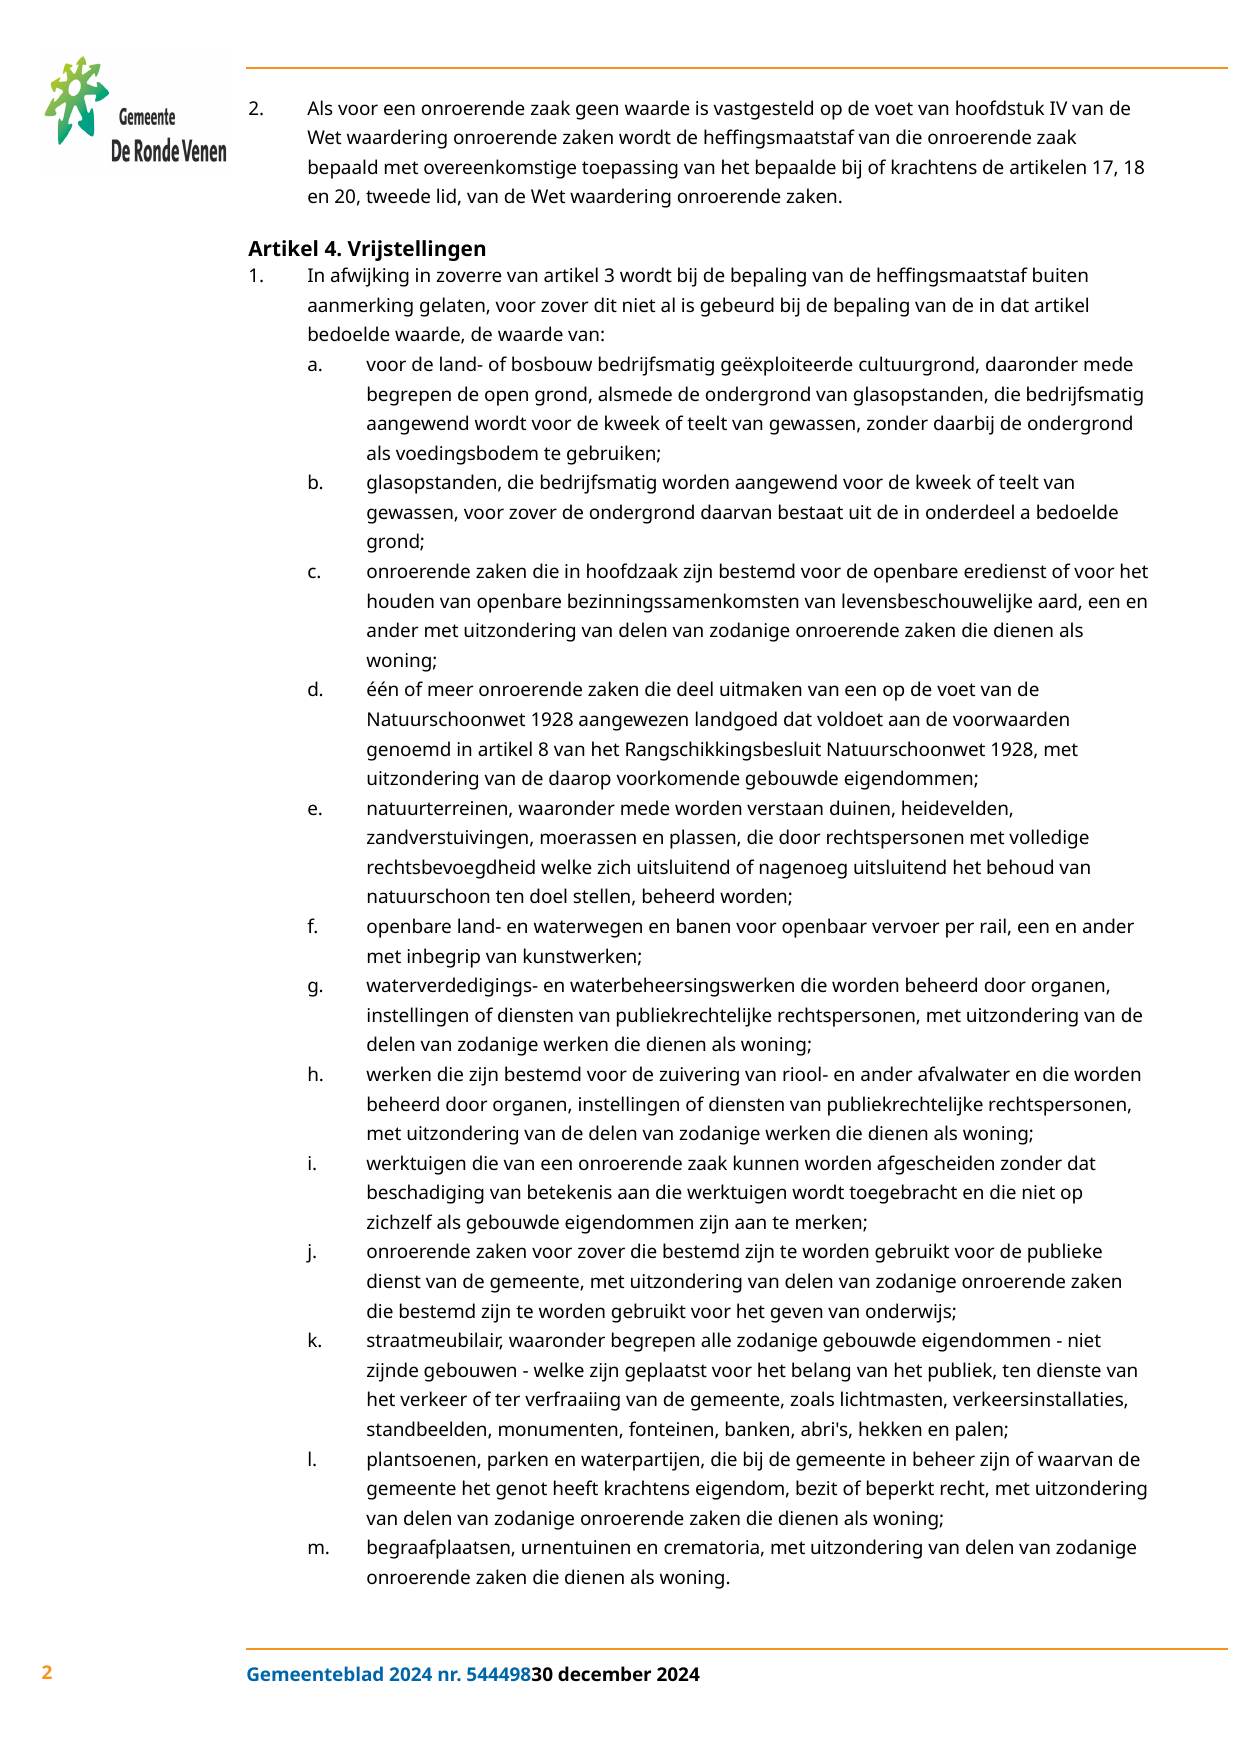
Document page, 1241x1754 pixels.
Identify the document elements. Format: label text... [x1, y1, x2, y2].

list In afwijking in zoverre van artikel 3 wordt bij de bepaling van de heffingsmaatstaf buiten aanmerking gelaten, voor zover dit niet al is gebeurd bij de bepaling van de in dat artikel bedoelde waarde, de waarde van: [248, 262, 1152, 347]
picture [41, 47, 231, 172]
list voor de land- of bosbouw bedrijfsmatig geëxploiteerde cultuurgrond, daaronder mede begrepen de open grond, alsmede de ondergrond van glasopstanden, die bedrijfsmatig aangewend wordt voor de kweek of teelt van gewassen, zonder daarbij de ondergrond als voedingsbodem te gebruiken; [307, 351, 1152, 466]
list Als voor een onroerende zaak geen waarde is vastgesteld op de voet van hoofdstuk IV van de Wet waardering onroerende zaken wordt de heffingsmaatstaf van die onroerende zaak bepaald met overeenkomstige toepassing van het bepaalde bij of krachtens de artikelen 17, 18 en 20, tweede lid, van de Wet waardering onroerende zaken. [248, 95, 1152, 209]
list glasopstanden, die bedrijfsmatig worden aangewend voor de kweek of teelt van gewassen, voor zover de ondergrond daarvan bestaat uit de in onderdeel a bedoelde grond; [307, 469, 1152, 554]
list onroerende zaken die in hoofdzaak zijn bestemd voor de openbare eredienst of voor het houden van openbare bezinningssamenkomsten van levensbeschouwelijke aard, een en ander met uitzondering van delen van zodanige onroerende zaken die dienen als woning; [307, 558, 1152, 673]
list werken die zijn bestemd voor de zuivering van riool- en ander afvalwater en die worden beheerd door organen, instellingen of diensten van publiekrechtelijke rechtspersonen, met uitzondering van de delen van zodanige werken die dienen als woning; [307, 1061, 1152, 1146]
list werktuigen die van een onroerende zaak kunnen worden afgescheiden zonder dat beschadiging van betekenis aan die werktuigen wordt toegebracht en die niet op zichzelf als gebouwde eigendommen zijn aan te merken; [307, 1150, 1152, 1235]
list natuurterreinen, waaronder mede worden verstaan duinen, heidevelden, zandverstuivingen, moerassen en plassen, die door rechtspersonen met volledige rechtsbevoegdheid welke zich uitsluitend of nagenoeg uitsluitend het behoud van natuurschoon ten doel stellen, beheerd worden; [307, 795, 1152, 909]
list waterverdedigings- en waterbeheersingswerken die worden beheerd door organen, instellingen of diensten van publiekrechtelijke rechtspersonen, met uitzondering van de delen van zodanige werken die dienen als woning; [307, 972, 1152, 1057]
list onroerende zaken voor zover die bestemd zijn te worden gebruikt voor de publieke dienst van de gemeente, met uitzondering van delen van zodanige onroerende zaken die bestemd zijn te worden gebruikt voor het geven van onderwijs; [307, 1239, 1152, 1323]
list openbare land- en waterwegen en banen voor openbaar vervoer per rail, een en ander met inbegrip van kunstwerken; [307, 913, 1152, 968]
list straatmeubilair, waaronder begrepen alle zodanige gebouwde eigendommen - niet zijnde gebouwen - welke zijn geplaatst voor het belang van het publiek, ten dienste van het verkeer of ter verfraaiing van de gemeente, zoals lichtmasten, verkeersinstallaties, standbeelden, monumenten, fonteinen, banken, abri's, hekken en palen; [307, 1327, 1152, 1442]
list begraafplaatsen, urnentuinen en crematoria, met uitzondering van delen van zodanige onroerende zaken die dienen als woning. [307, 1534, 1152, 1590]
list plantsoenen, parken en waterpartijen, die bij de gemeente in beheer zijn of waarvan de gemeente het genot heeft krachtens eigendom, bezit of beperkt recht, met uitzondering van delen van zodanige onroerende zaken die dienen als woning; [307, 1446, 1152, 1531]
list één of meer onroerende zaken die deel uitmaken van een op de voet van de Natuurschoonwet 1928 aangewezen landgoed dat voldoet aan de voorwaarden genoemd in artikel 8 van het Rangschikkingsbesluit Natuurschoonwet 1928, met uitzondering van de daarop voorkomende gebouwde eigendommen; [307, 677, 1152, 791]
text Artikel 4. Vrijstellingen [248, 234, 1152, 262]
